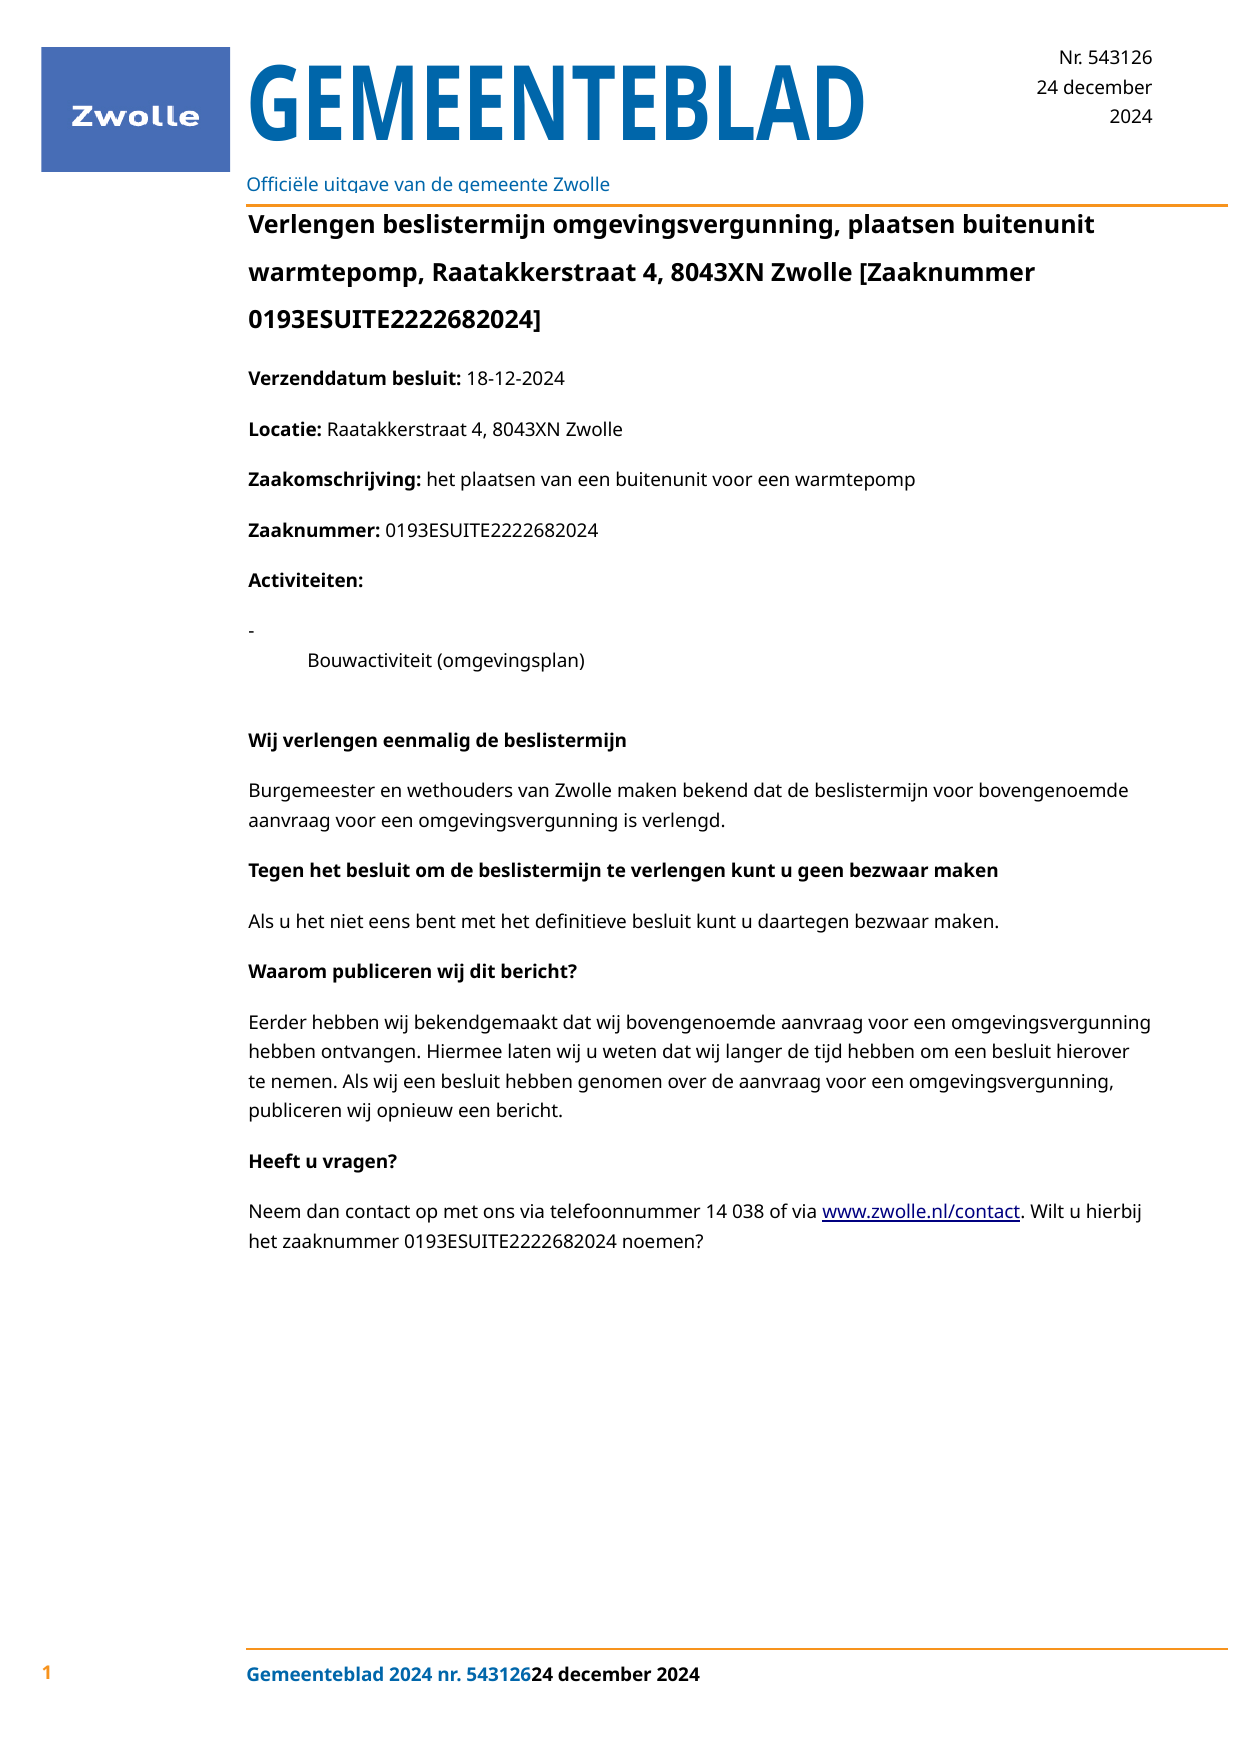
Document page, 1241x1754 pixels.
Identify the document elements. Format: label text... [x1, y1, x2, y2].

picture [41, 47, 231, 172]
text Heeft u vragen? [248, 1148, 1152, 1174]
text Burgemeester en wethouders van Zwolle maken bekend dat de beslistermijn voor bovengenoemde aanvraag voor een omgevingsvergunning is verlengd. [248, 778, 1152, 833]
text Tegen het besluit om de beslistermijn te verlengen kunt u geen bezwaar maken [248, 858, 1152, 883]
text Activiteiten: [248, 567, 1152, 593]
text Neem dan contact op met ons via telefoonnummer 14 038 of via www.zwolle.nl/contact. Wilt u hierbij het zaaknummer 0193ESUITE2222682024 noemen? [248, 1198, 1152, 1254]
text Verlengen beslistermijn omgevingsvergunning, plaatsen buitenunit warmtepomp, Raatakkerstraat 4, 8043XN Zwolle [Zaaknummer 0193ESUITE2222682024] [248, 207, 1152, 336]
text Zaakomschrijving: het plaatsen van een buitenunit voor een warmtepomp [248, 466, 1152, 492]
text Verzenddatum besluit: 18-12-2024 [248, 366, 1152, 391]
text Eerder hebben wij bekendgemaakt dat wij bovengenoemde aanvraag voor een omgevingsvergunning hebben ontvangen. Hiermee laten wij u weten dat wij langer de tijd hebben om een besluit hierover te nemen. Als wij een besluit hebben genomen over de aanvraag voor een omgevingsvergunning, publiceren wij opnieuw een bericht. [248, 1009, 1152, 1123]
text Locatie: Raatakkerstraat 4, 8043XN Zwolle [248, 416, 1152, 442]
list Bouwactiviteit (omgevingsplan) [248, 647, 1152, 673]
text Wij verlengen eenmalig de beslistermijn [248, 727, 1152, 753]
text Zaaknummer: 0193ESUITE2222682024 [248, 517, 1152, 542]
text Als u het niet eens bent met het definitieve besluit kunt u daartegen bezwaar maken. [248, 908, 1152, 934]
text Waarom publiceren wij dit bericht? [248, 958, 1152, 984]
